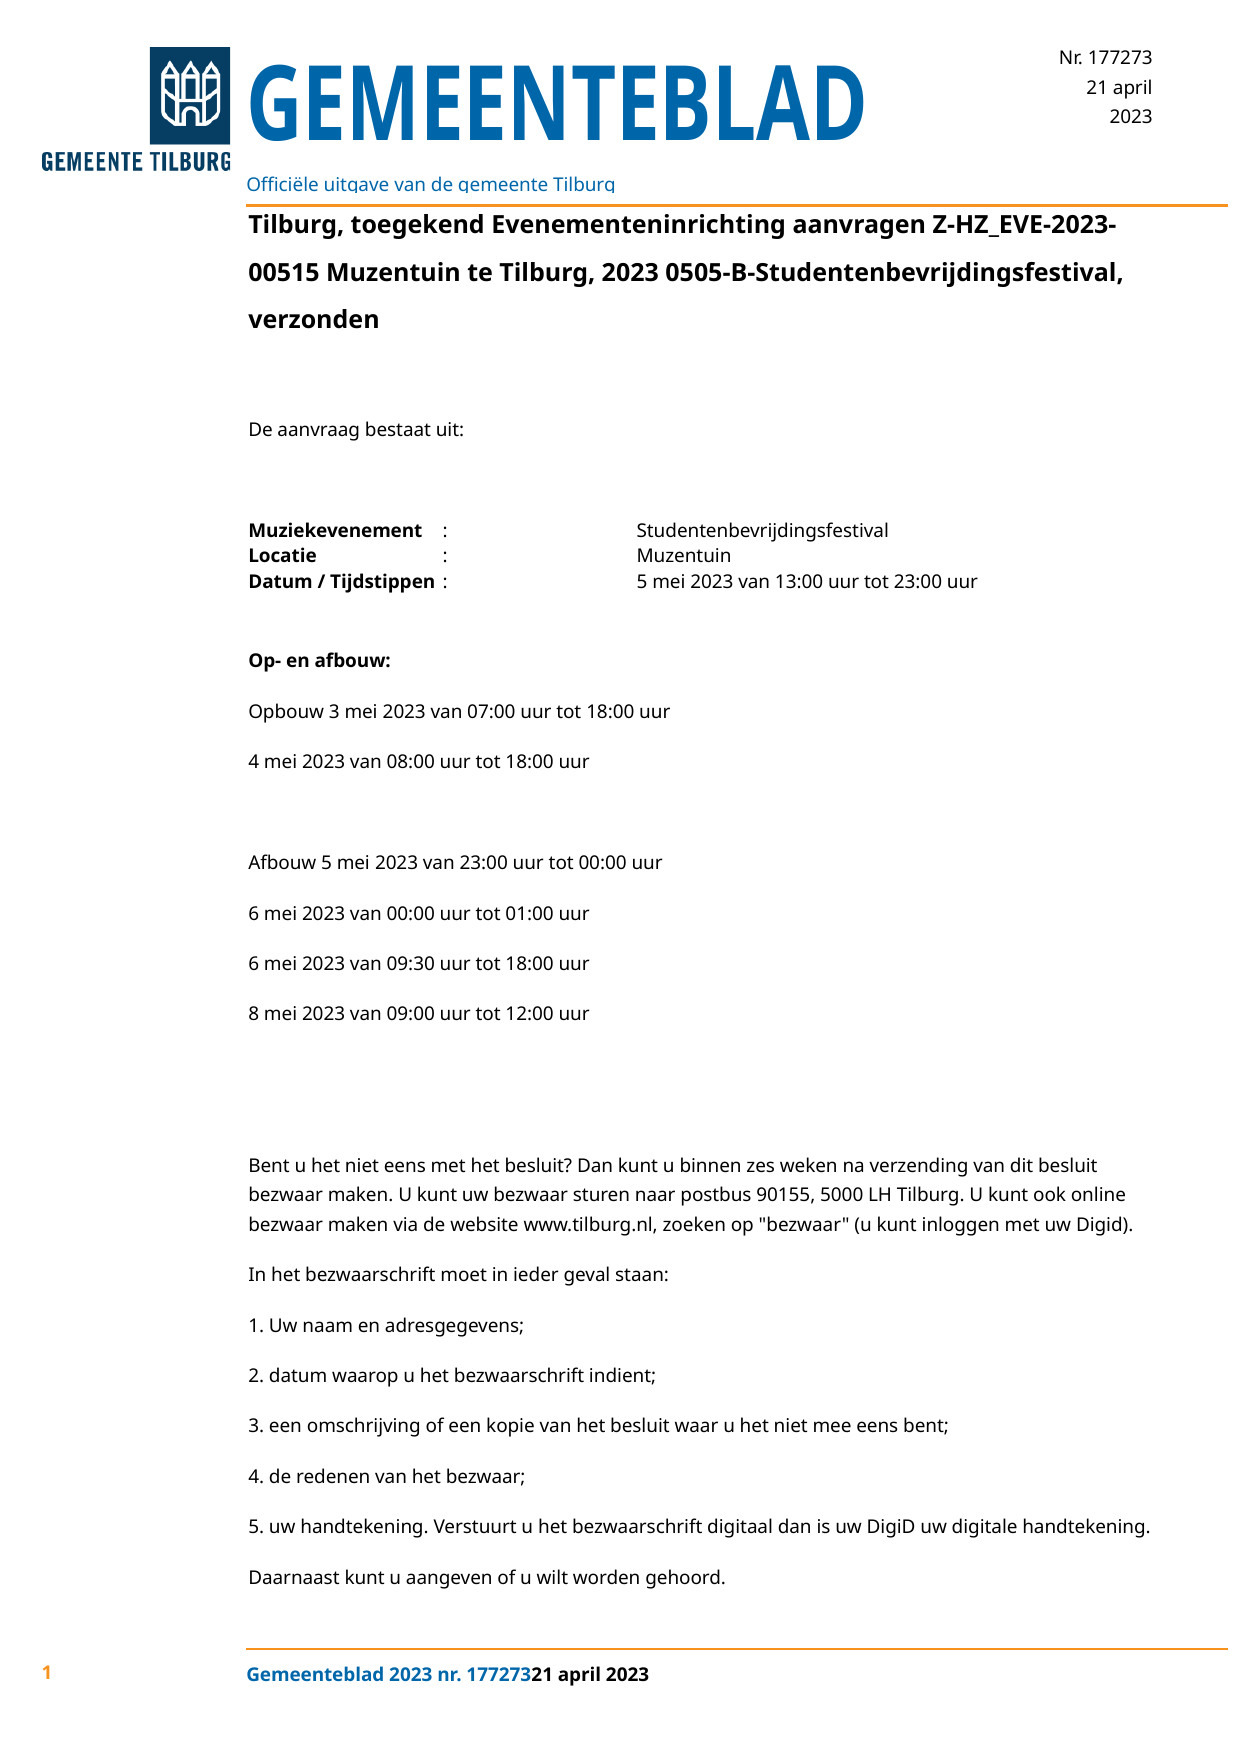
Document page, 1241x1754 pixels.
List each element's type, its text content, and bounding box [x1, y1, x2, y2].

text Opbouw 3 mei 2023 van 07:00 uur tot 18:00 uur [248, 698, 1152, 724]
table_cell : [442, 543, 636, 568]
table_cell Datum / Tijdstippen [248, 568, 442, 594]
table_header Studentenbevrijdingsfestival [636, 517, 1152, 543]
text 3. een omschrijving of een kopie van het besluit waar u het niet mee eens bent; [248, 1413, 1152, 1438]
text 6 mei 2023 van 00:00 uur tot 01:00 uur [248, 900, 1152, 926]
text 5. uw handtekening. Verstuurt u het bezwaarschrift digitaal dan is uw DigiD uw digitale handtekening. [248, 1513, 1152, 1539]
text In het bezwaarschrift moet in ieder geval staan: [248, 1261, 1152, 1287]
table_header : [442, 517, 636, 543]
text De aanvraag bestaat uit: [248, 416, 1152, 442]
text 8 mei 2023 van 09:00 uur tot 12:00 uur [248, 1001, 1152, 1026]
text Bent u het niet eens met het besluit? Dan kunt u binnen zes weken na verzending van dit besluit bezwaar maken. U kunt uw bezwaar sturen naar postbus 90155, 5000 LH Tilburg. U kunt ook online bezwaar maken via de website www.tilburg.nl, zoeken op "bezwaar" (u kunt inloggen met uw Digid). [248, 1152, 1152, 1237]
text Daarnaast kunt u aangeven of u wilt worden gehoord. [248, 1564, 1152, 1590]
text 4 mei 2023 van 08:00 uur tot 18:00 uur [248, 748, 1152, 774]
text 4. de redenen van het bezwaar; [248, 1463, 1152, 1489]
table_cell 5 mei 2023 van 13:00 uur tot 23:00 uur [636, 568, 1152, 594]
table_cell : [442, 568, 636, 594]
text Afbouw 5 mei 2023 van 23:00 uur tot 00:00 uur [248, 849, 1152, 875]
table_header Muziekevenement [248, 517, 442, 543]
table_cell Locatie [248, 543, 442, 568]
text 1. Uw naam en adresgegevens; [248, 1312, 1152, 1338]
text 2. datum waarop u het bezwaarschrift indient; [248, 1362, 1152, 1388]
table_cell Muzentuin [636, 543, 1152, 568]
text Tilburg, toegekend Evenementeninrichting aanvragen Z-HZ_EVE-2023-00515 Muzentuin te Tilburg, 2023 0505-B-Studentenbevrijdingsfestival, verzonden [248, 207, 1152, 336]
picture [41, 47, 231, 172]
text 6 mei 2023 van 09:30 uur tot 18:00 uur [248, 950, 1152, 976]
text Op- en afbouw: [248, 648, 1152, 673]
